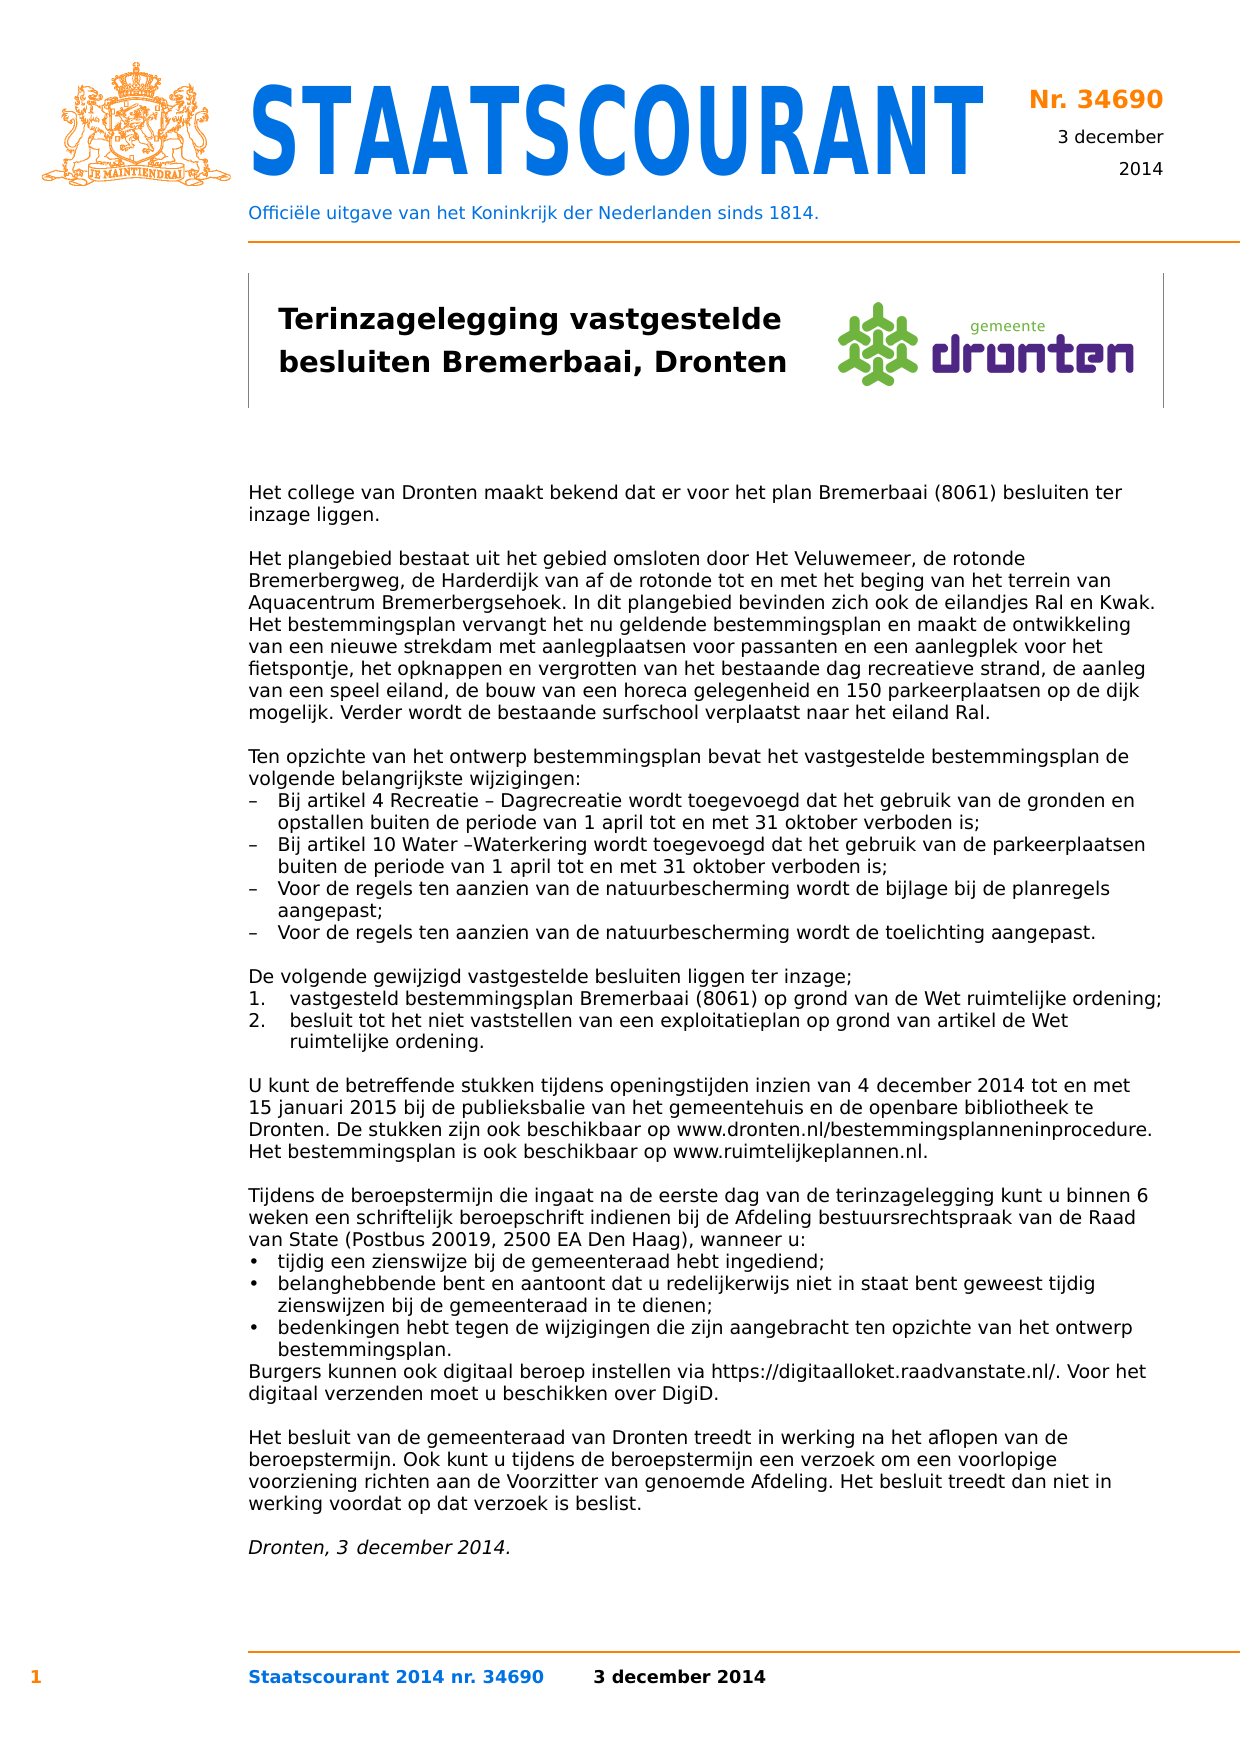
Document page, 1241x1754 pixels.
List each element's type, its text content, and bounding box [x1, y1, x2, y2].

text De volgende gewijzigd vastgestelde besluiten liggen ter inzage; [248, 966, 1163, 987]
text • bedenkingen hebt tegen de wijzigingen die zijn aangebracht ten opzichte van het ontwerp bestemmingsplan. [248, 1317, 1163, 1361]
text 1. vastgesteld bestemmingsplan Bremerbaai (8061) op grond van de Wet ruimtelijke ordening; [248, 987, 1163, 1009]
text Het college van Dronten maakt bekend dat er voor het plan Bremerbaai (8061) besluiten ter inzage liggen. [248, 482, 1163, 526]
text • belanghebbende bent en aantoont dat u redelijkerwijs niet in staat bent geweest tijdig zienswijzen bij de gemeenteraad in te dienen; [248, 1273, 1163, 1317]
text Ten opzichte van het ontwerp bestemmingsplan bevat het vastgestelde bestemmingsplan de volgende belangrijkste wijzigingen: [248, 746, 1163, 790]
text • tijdig een zienswijze bij de gemeenteraad hebt ingediend; [248, 1251, 1163, 1273]
subtitle Terinzagelegging vastgestelde besluiten Bremerbaai, Dronten [249, 273, 1163, 408]
text – Bij artikel 4 Recreatie – Dagrecreatie wordt toegevoegd dat het gebruik van de gronden en opstallen buiten de periode van 1 april tot en met 31 oktober verboden is; [248, 790, 1163, 834]
text – Bij artikel 10 Water –Waterkering wordt toegevoegd dat het gebruik van de parkeerplaatsen buiten de periode van 1 april tot en met 31 oktober verboden is; [248, 834, 1163, 878]
text Dronten, 3 december 2014. [248, 1537, 1163, 1558]
picture [838, 302, 1134, 386]
text Burgers kunnen ook digitaal beroep instellen via https://digitaalloket.raadvanstate.nl/. Voor het digitaal verzenden moet u beschikken over DigiD. [248, 1361, 1163, 1405]
text – Voor de regels ten aanzien van de natuurbescherming wordt de toelichting aangepast. [248, 922, 1163, 944]
picture [41, 62, 231, 186]
text U kunt de betreffende stukken tijdens openingstijden inzien van 4 december 2014 tot en met 15 januari 2015 bij de publieksbalie van het gemeentehuis en de openbare bibliotheek te Dronten. De stukken zijn ook beschikbaar op www.dronten.nl/bestemmingsplanneninprocedure. Het bestemmingsplan is ook beschikbaar op www.ruimtelijkeplannen.nl. [248, 1075, 1163, 1163]
table_header STAATSCOURANT [248, 62, 998, 203]
table_cell 3 december [998, 121, 1240, 153]
text Het besluit van de gemeenteraad van Dronten treedt in werking na het aflopen van de beroepstermijn. Ook kunt u tijdens de beroepstermijn een verzoek om een voorlopige voorziening richten aan de Voorzitter van genoemde Afdeling. Het besluit treedt dan niet in werking voordat op dat verzoek is beslist. [248, 1427, 1163, 1515]
table_header [25, 62, 248, 241]
table_cell 2014 [998, 153, 1240, 203]
text Het plangebied bestaat uit het gebied omsloten door Het Veluwemeer, de rotonde Bremerbergweg, de Harderdijk van af de rotonde tot en met het beging van het terrein van Aquacentrum Bremerbergsehoek. In dit plangebied bevinden zich ook de eilandjes Ral en Kwak. Het bestemmingsplan vervangt het nu geldende bestemmingsplan en maakt de ontwikkeling van een nieuwe strekdam met aanlegplaatsen voor passanten en een aanlegplek voor het fietspontje, het opknappen en vergrotten van het bestaande dag recreatieve strand, de aanleg van een speel eiland, de bouw van een horeca gelegenheid en 150 parkeerplaatsen op de dijk mogelijk. Verder wordt de bestaande surfschool verplaatst naar het eiland Ral. [248, 548, 1163, 724]
table_cell Officiële uitgave van het Koninkrijk der Nederlanden sinds 1814. [248, 203, 1240, 241]
table_header Nr. 34690 [998, 62, 1240, 121]
text – Voor de regels ten aanzien van de natuurbescherming wordt de bijlage bij de planregels aangepast; [248, 878, 1163, 922]
text 2. besluit tot het niet vaststellen van een exploitatieplan op grond van artikel de Wet ruimtelijke ordening. [248, 1009, 1163, 1053]
text Tijdens de beroepstermijn die ingaat na de eerste dag van de terinzagelegging kunt u binnen 6 weken een schriftelijk beroepschrift indienen bij de Afdeling bestuursrechtspraak van de Raad van State (Postbus 20019, 2500 EA Den Haag), wanneer u: [248, 1185, 1163, 1251]
